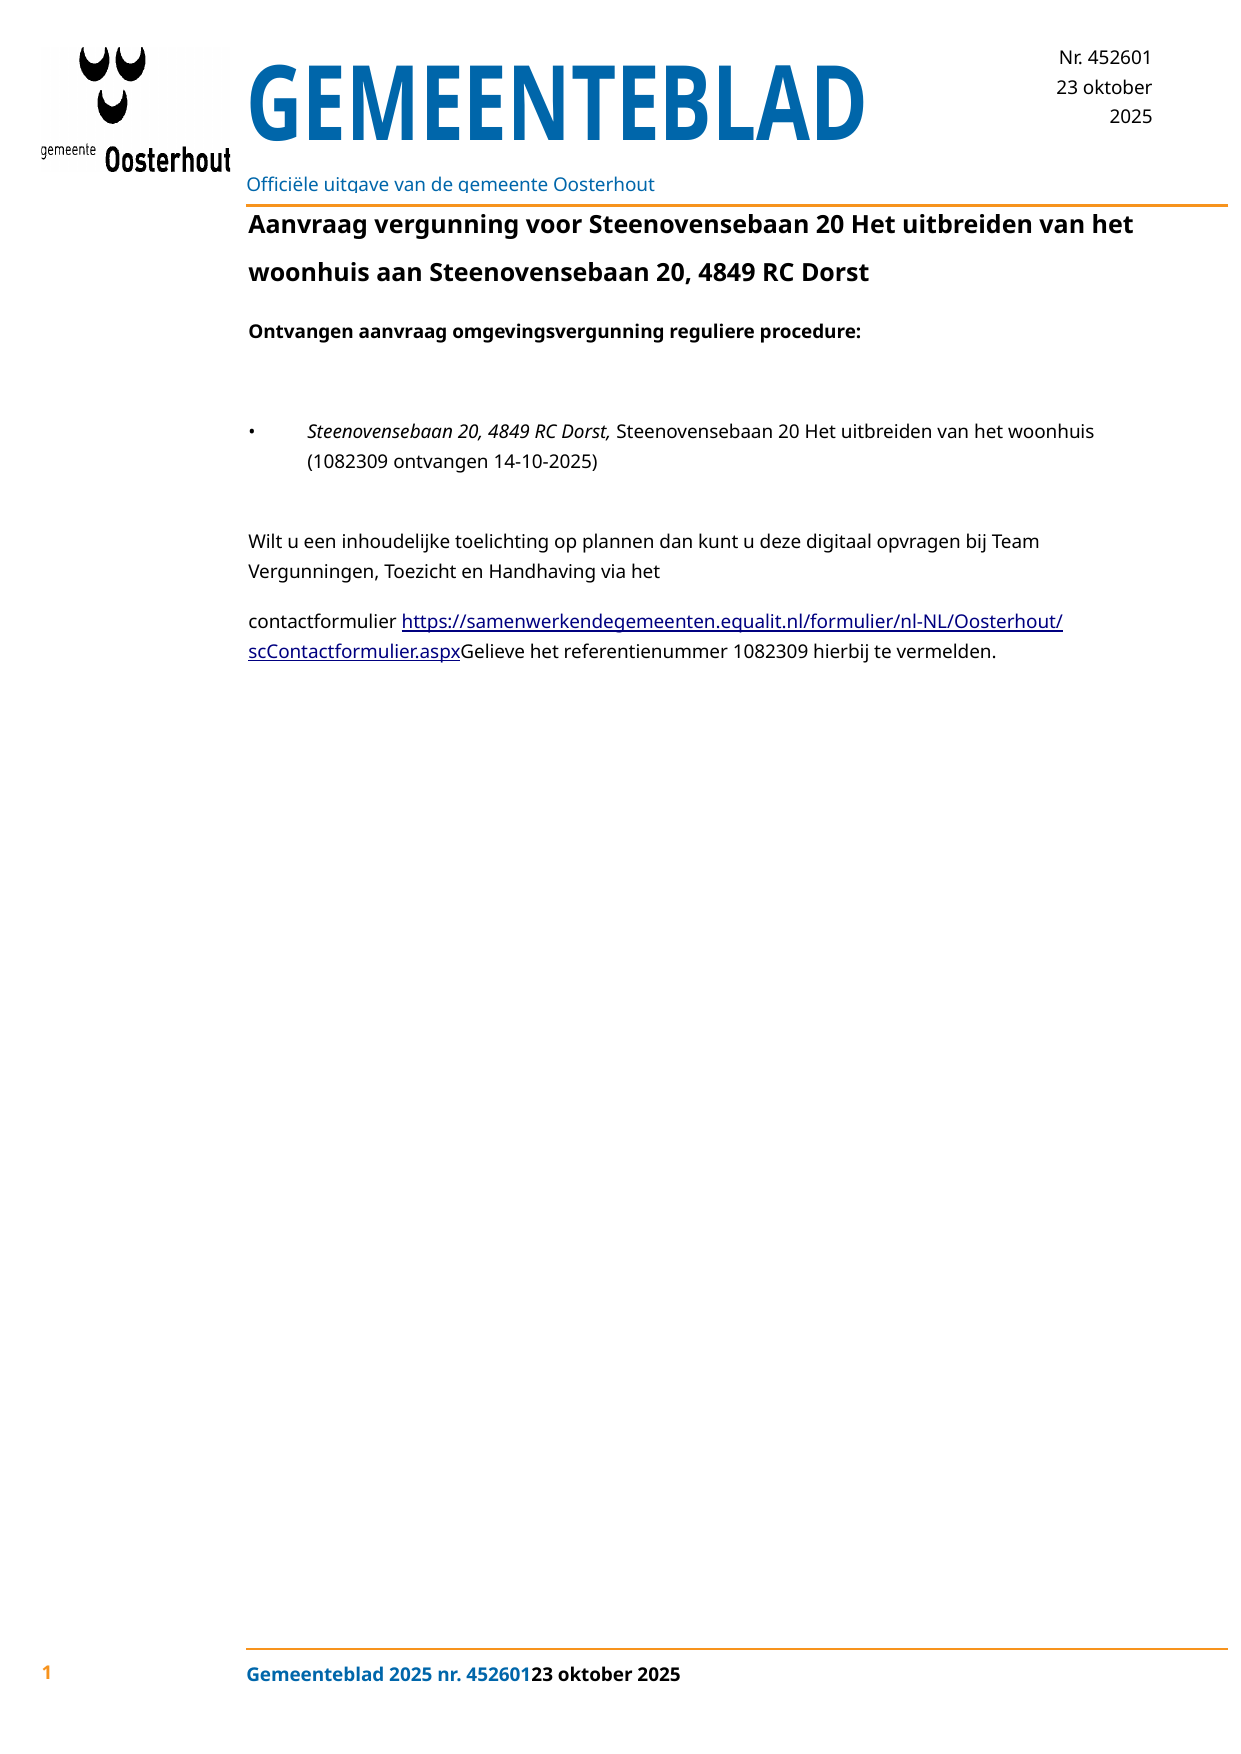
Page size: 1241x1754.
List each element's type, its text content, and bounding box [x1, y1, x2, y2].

text Aanvraag vergunning voor Steenovensebaan 20 Het uitbreiden van het woonhuis aan Steenovensebaan 20, 4849 RC Dorst [248, 207, 1152, 288]
picture [41, 47, 231, 172]
text Wilt u een inhoudelijke toelichting op plannen dan kunt u deze digitaal opvragen bij Team Vergunningen, Toezicht en Handhaving via het [248, 528, 1152, 584]
text contactformulier https://samenwerkendegemeenten.equalit.nl/formulier/nl-NL/Oosterhout/scContactformulier.aspxGelieve het referentienummer 1082309 hierbij te vermelden. [248, 608, 1152, 664]
text Ontvangen aanvraag omgevingsvergunning reguliere procedure: [248, 318, 1152, 344]
list Steenovensebaan 20, 4849 RC Dorst, Steenovensebaan 20 Het uitbreiden van het woonhuis (1082309 ontvangen 14-10-2025) [248, 419, 1152, 474]
